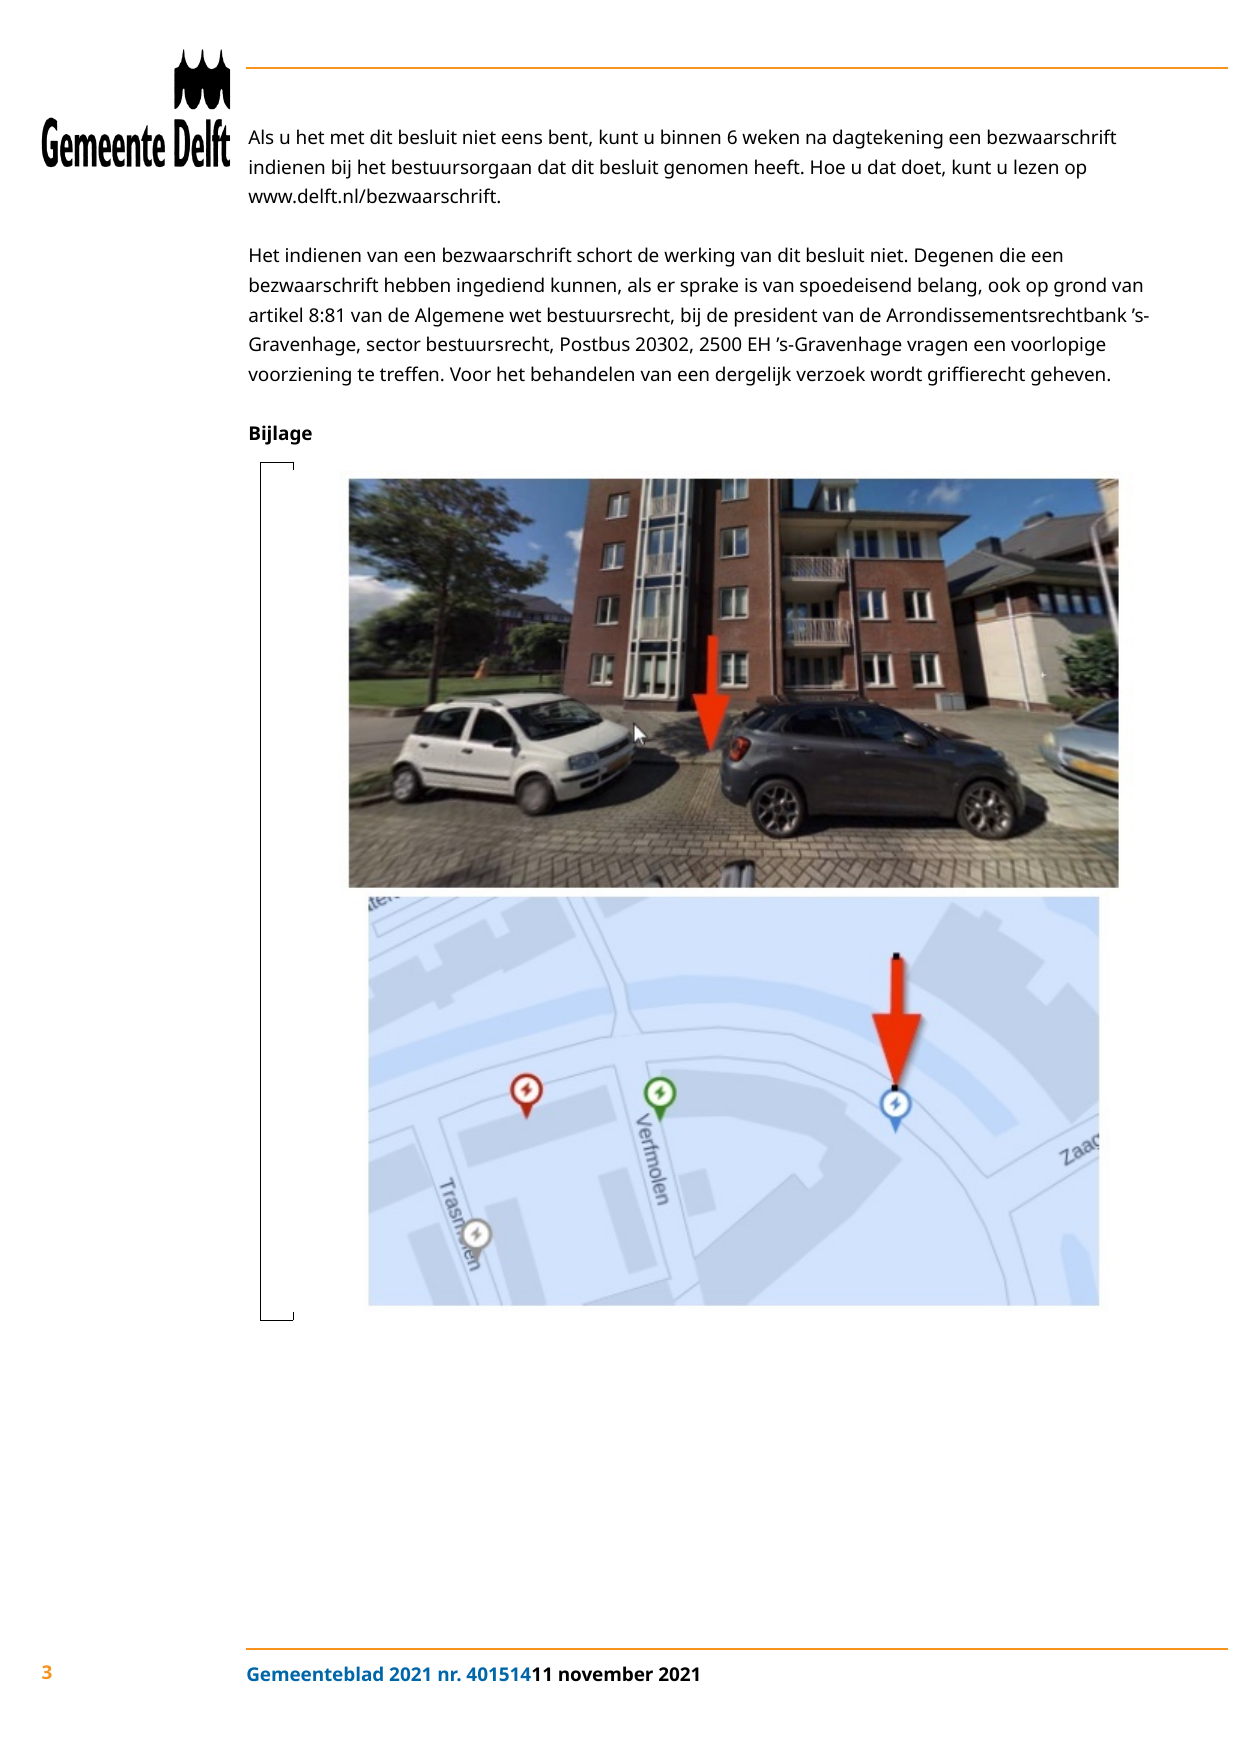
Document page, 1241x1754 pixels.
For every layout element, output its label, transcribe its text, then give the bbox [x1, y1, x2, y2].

text Bijlage [248, 420, 1152, 446]
picture [268, 470, 1173, 1312]
picture [41, 47, 231, 172]
text Het indienen van een bezwaarschrift schort de werking van dit besluit niet. Degenen die een bezwaarschrift hebben ingediend kunnen, als er sprake is van spoedeisend belang, ook op grond van artikel 8:81 van de Algemene wet bestuursrecht, bij de president van de Arrondissementsrechtbank ’s-Gravenhage, sector bestuursrecht, Postbus 20302, 2500 EH ’s-Gravenhage vragen een voorlopige voorziening te treffen. Voor het behandelen van een dergelijk verzoek wordt griffierecht geheven. [248, 243, 1152, 387]
text Als u het met dit besluit niet eens bent, kunt u binnen 6 weken na dagtekening een bezwaarschrift indienen bij het bestuursorgaan dat dit besluit genomen heeft. Hoe u dat doet, kunt u lezen op www.delft.nl/bezwaarschrift. [248, 124, 1152, 209]
